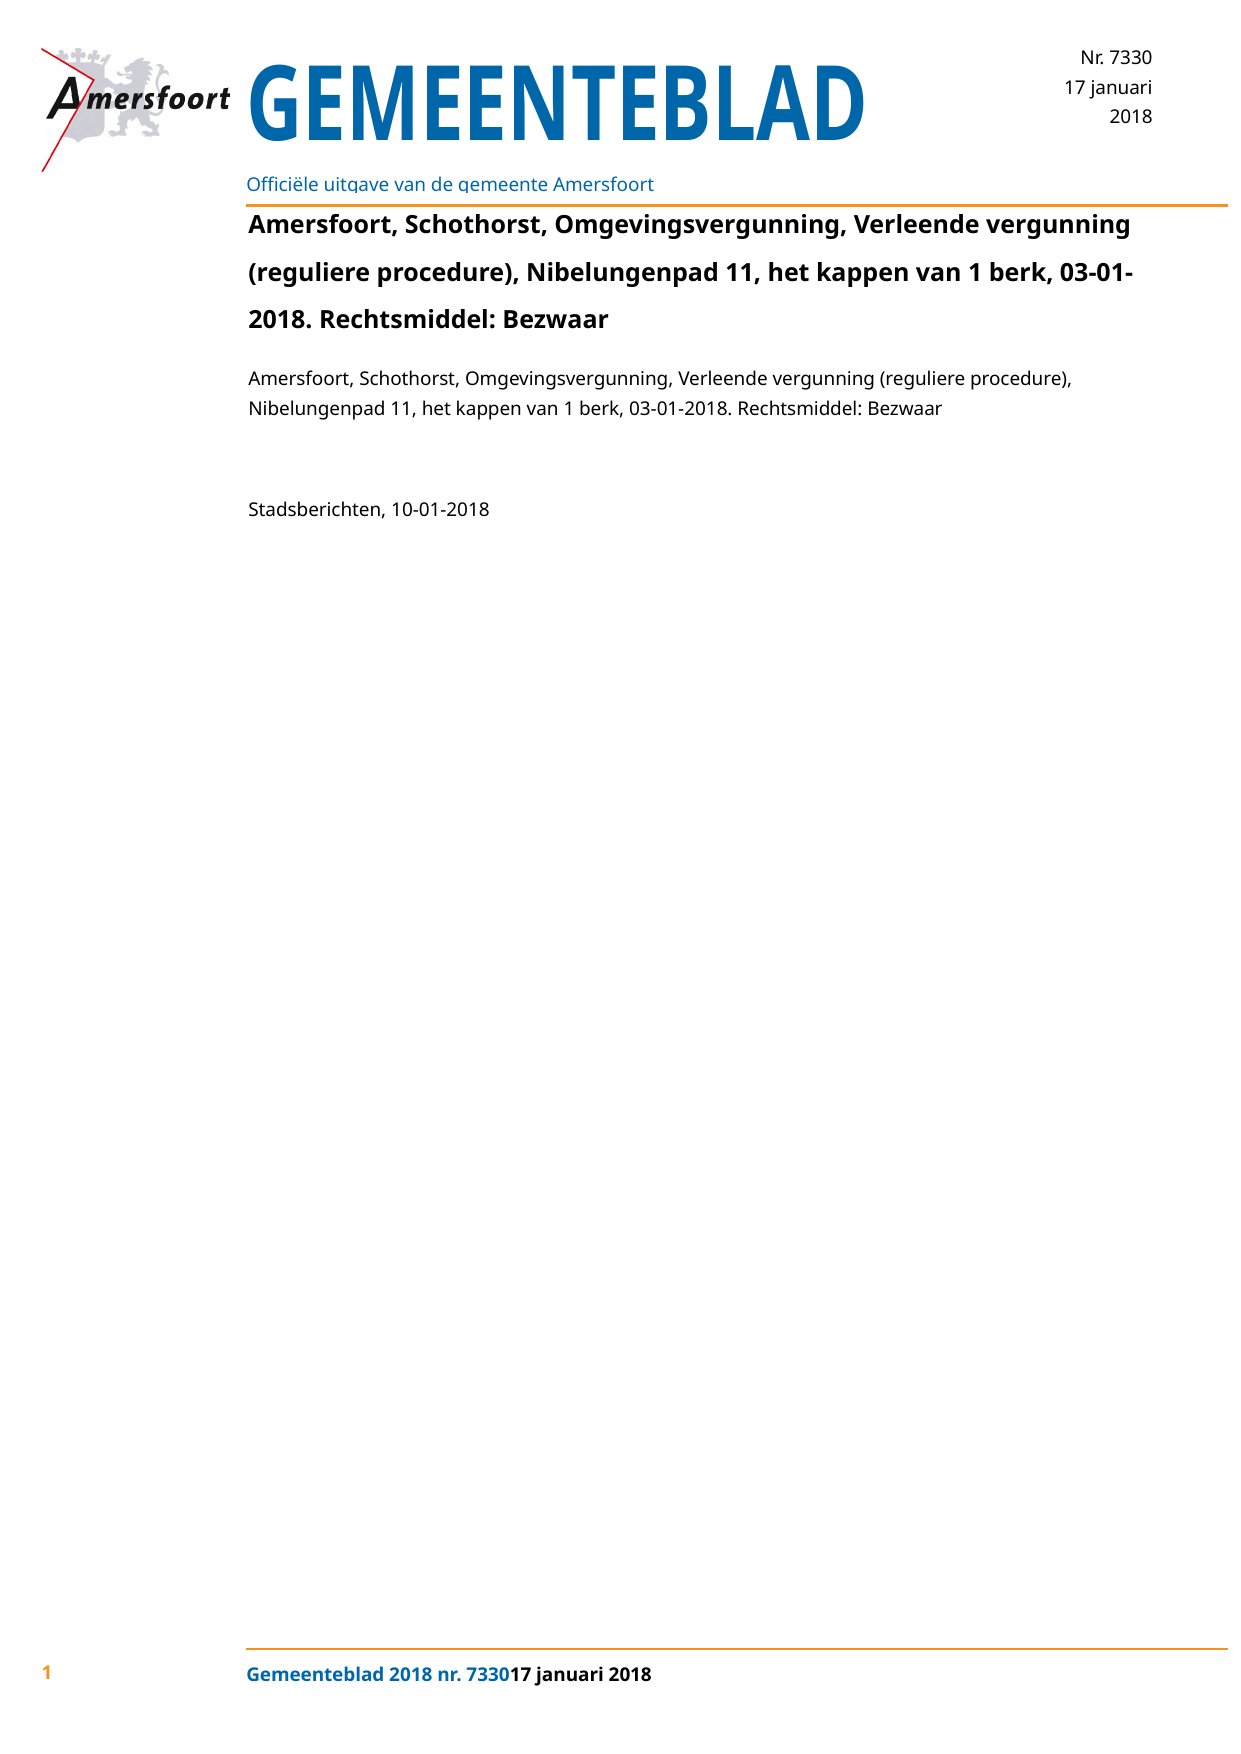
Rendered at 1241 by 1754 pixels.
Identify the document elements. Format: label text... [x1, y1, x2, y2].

text Stadsberichten, 10-01-2018 [248, 496, 1152, 522]
picture [41, 47, 231, 172]
text Amersfoort, Schothorst, Omgevingsvergunning, Verleende vergunning (reguliere procedure), Nibelungenpad 11, het kappen van 1 berk, 03-01-2018. Rechtsmiddel: Bezwaar [248, 366, 1152, 421]
text Amersfoort, Schothorst, Omgevingsvergunning, Verleende vergunning (reguliere procedure), Nibelungenpad 11, het kappen van 1 berk, 03-01-2018. Rechtsmiddel: Bezwaar [248, 207, 1152, 336]
